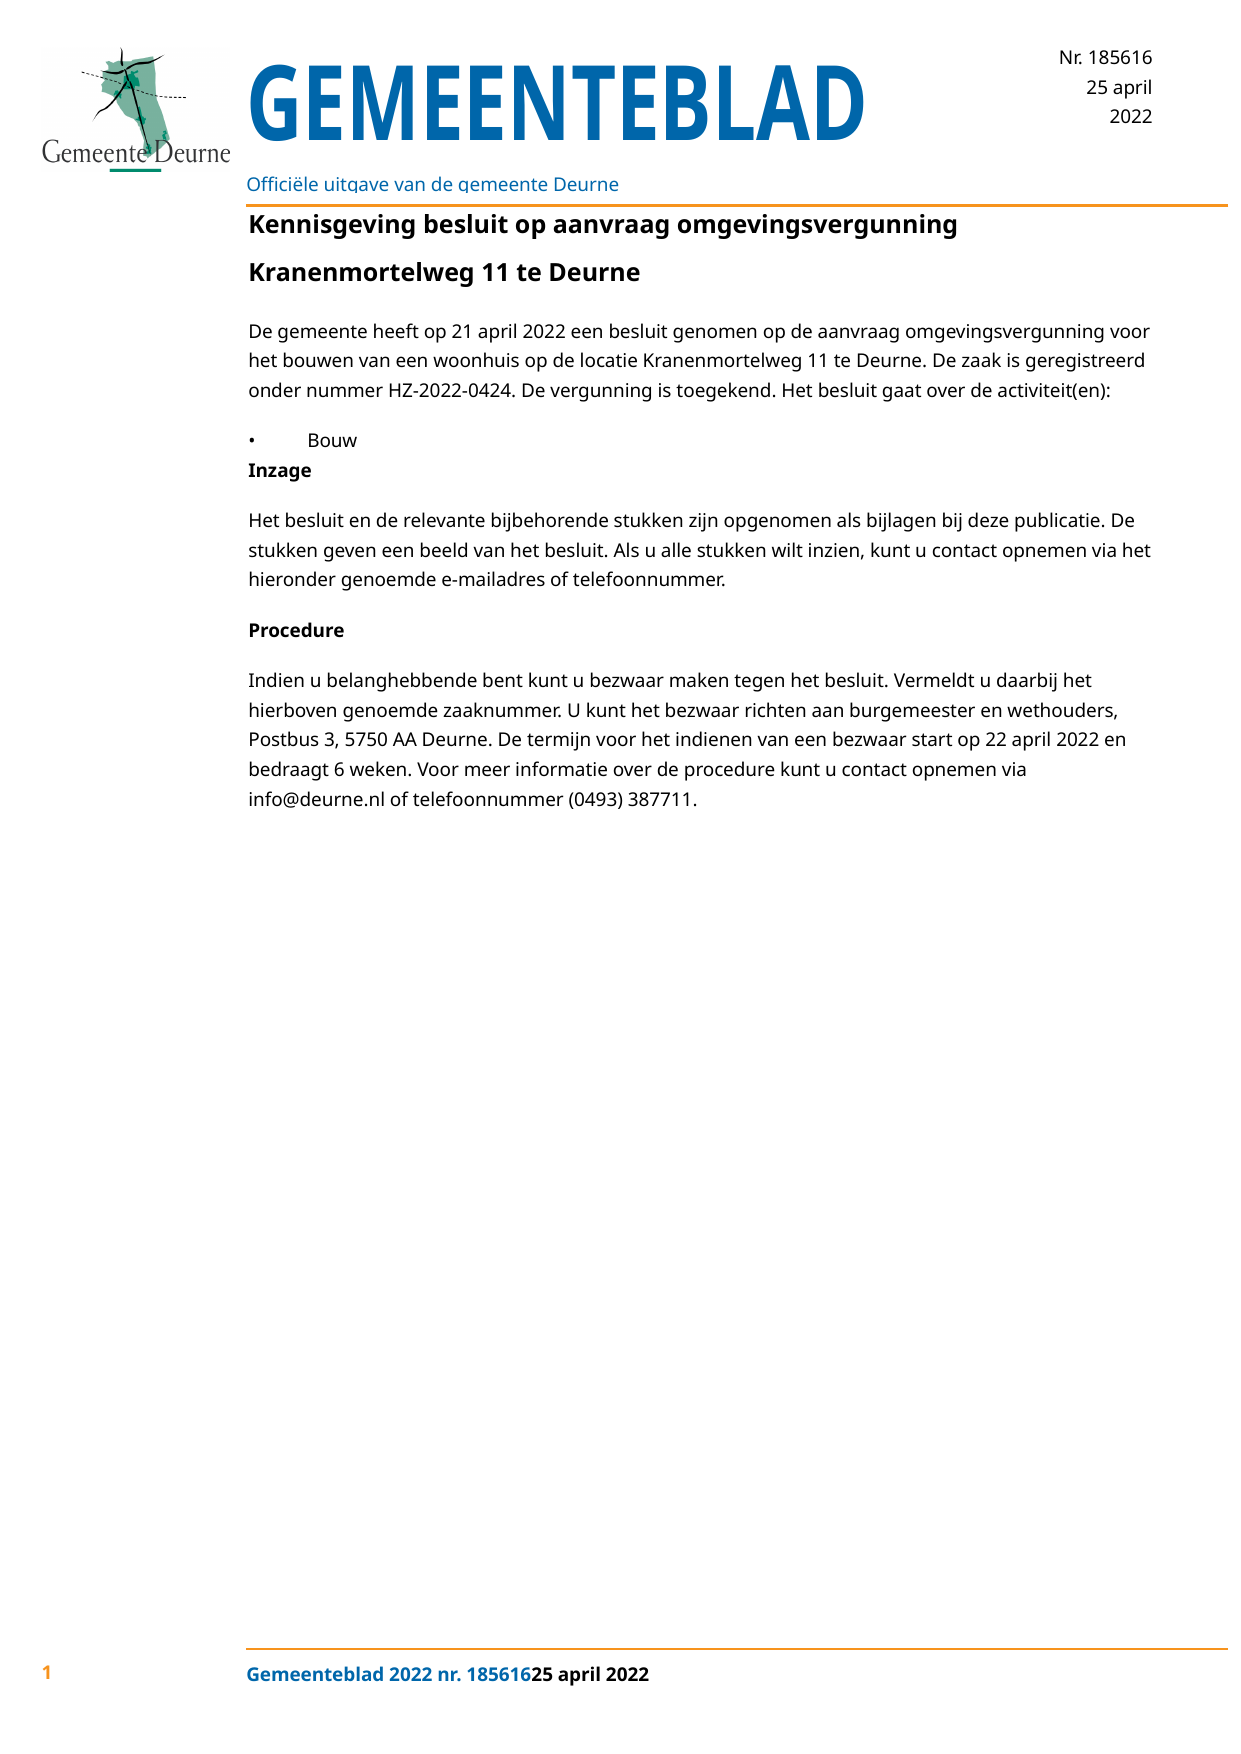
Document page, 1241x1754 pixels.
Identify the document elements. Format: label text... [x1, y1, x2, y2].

text Indien u belanghebbende bent kunt u bezwaar maken tegen het besluit. Vermeldt u daarbij het hierboven genoemde zaaknummer. U kunt het bezwaar richten aan burgemeester en wethouders, Postbus 3, 5750 AA Deurne. De termijn voor het indienen van een bezwaar start op 22 april 2022 en bedraagt 6 weken. Voor meer informatie over de procedure kunt u contact opnemen via info@deurne.nl of telefoonnummer (0493) 387711. [248, 667, 1152, 812]
text Procedure [248, 617, 1152, 643]
text Kennisgeving besluit op aanvraag omgevingsvergunning Kranenmortelweg 11 te Deurne [248, 207, 1152, 288]
text Het besluit en de relevante bijbehorende stukken zijn opgenomen als bijlagen bij deze publicatie. De stukken geven een beeld van het besluit. Als u alle stukken wilt inzien, kunt u contact opnemen via het hieronder genoemde e-mailadres of telefoonnummer. [248, 507, 1152, 592]
picture [41, 47, 231, 172]
list Bouw [248, 427, 1152, 453]
text Inzage [248, 457, 1152, 483]
text De gemeente heeft op 21 april 2022 een besluit genomen op de aanvraag omgevingsvergunning voor het bouwen van een woonhuis op de locatie Kranenmortelweg 11 te Deurne. De zaak is geregistreerd onder nummer HZ-2022-0424. De vergunning is toegekend. Het besluit gaat over de activiteit(en): [248, 318, 1152, 403]
